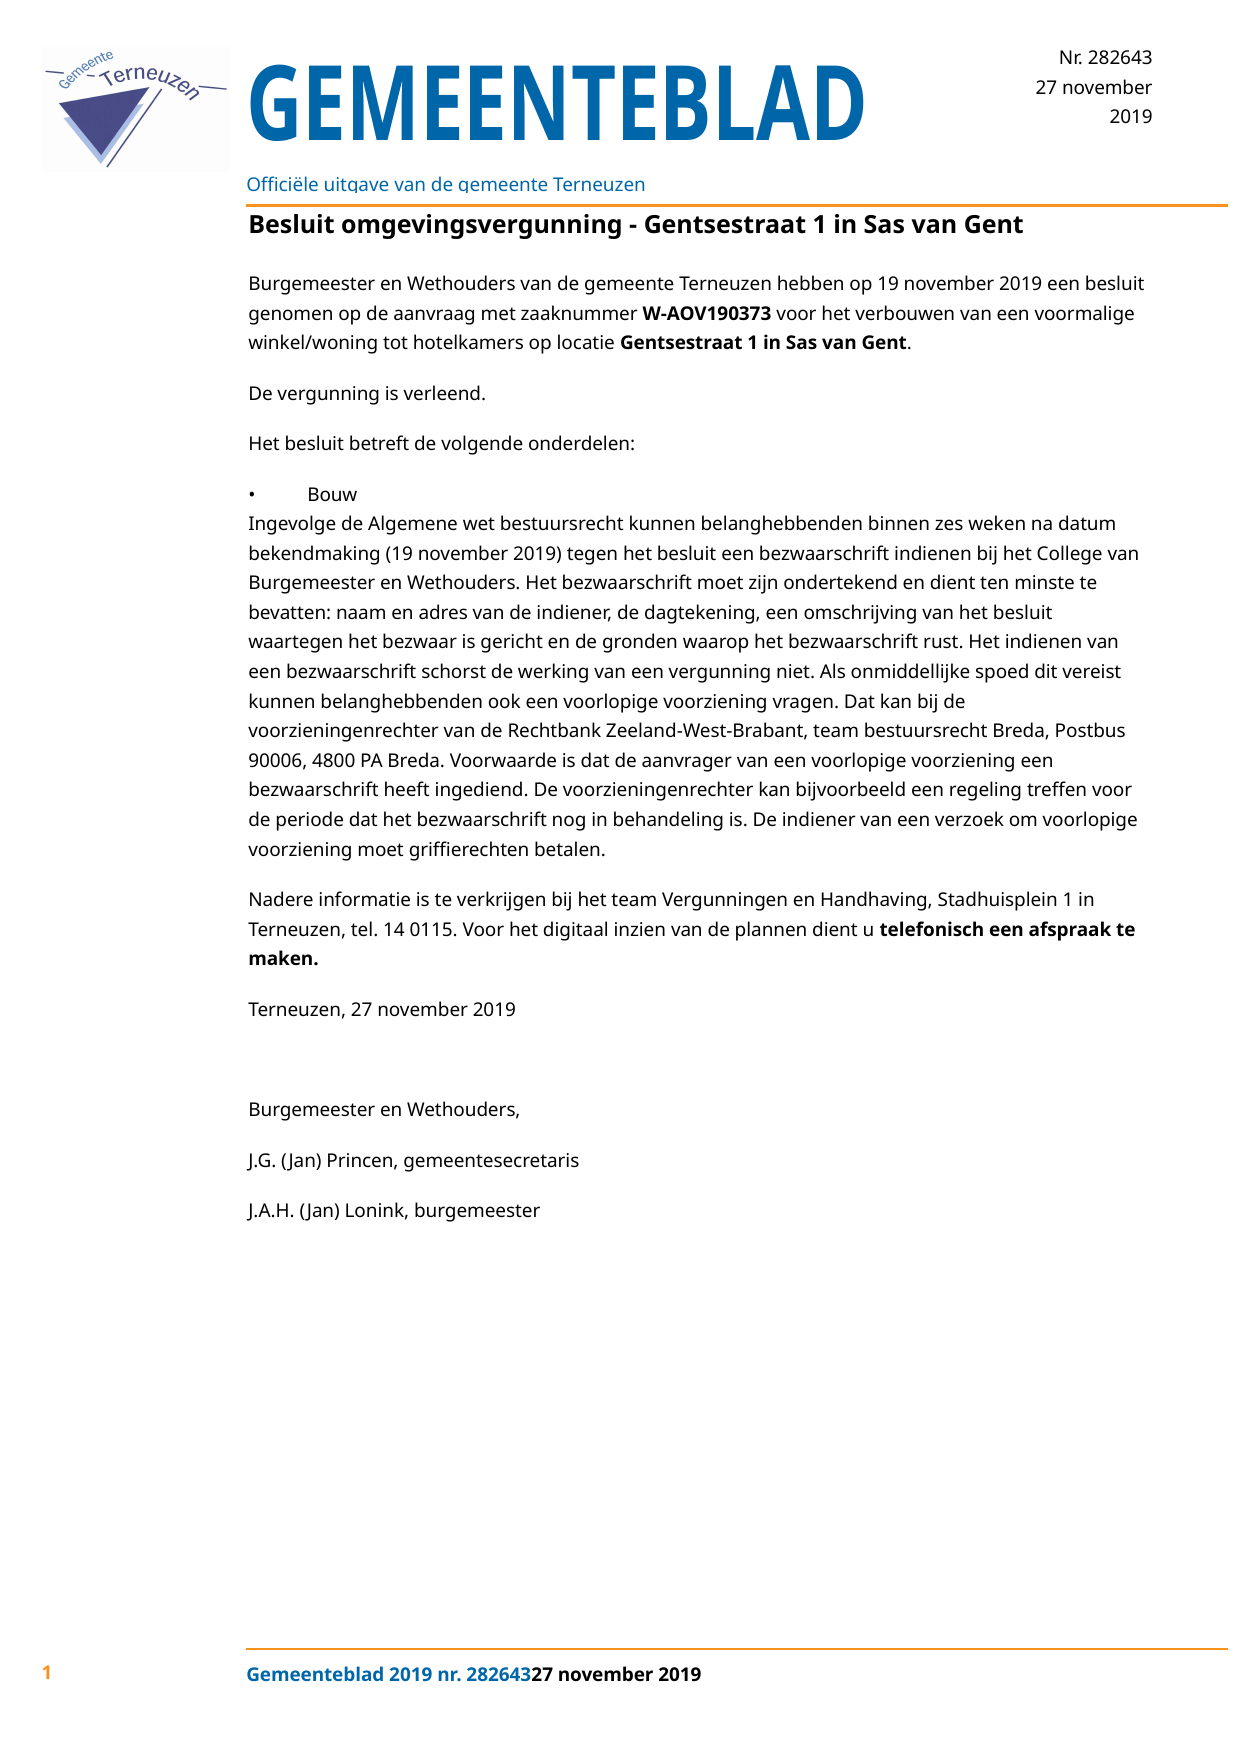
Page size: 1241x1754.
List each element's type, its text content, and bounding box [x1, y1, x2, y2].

text Ingevolge de Algemene wet bestuursrecht kunnen belanghebbenden binnen zes weken na datum bekendmaking (19 november 2019) tegen het besluit een bezwaarschrift indienen bij het College van Burgemeester en Wethouders. Het bezwaarschrift moet zijn ondertekend en dient ten minste te bevatten: naam en adres van de indiener, de dagtekening, een omschrijving van het besluit waartegen het bezwaar is gericht en de gronden waarop het bezwaarschrift rust. Het indienen van een bezwaarschrift schorst de werking van een vergunning niet. Als onmiddellijke spoed dit vereist kunnen belanghebbenden ook een voorlopige voorziening vragen. Dat kan bij de voorzieningenrechter van de Rechtbank Zeeland-West-Brabant, team bestuursrecht Breda, Postbus 90006, 4800 PA Breda. Voorwaarde is dat de aanvrager van een voorlopige voorziening een bezwaarschrift heeft ingediend. De voorzieningenrechter kan bijvoorbeeld een regeling treffen voor de periode dat het bezwaarschrift nog in behandeling is. De indiener van een verzoek om voorlopige voorziening moet griffierechten betalen. [248, 510, 1152, 861]
list Bouw [248, 481, 1152, 506]
text J.G. (Jan) Princen, gemeentesecretaris [248, 1147, 1152, 1173]
text Het besluit betreft de volgende onderdelen: [248, 430, 1152, 456]
text J.A.H. (Jan) Lonink, burgemeester [248, 1197, 1152, 1223]
text Terneuzen, 27 november 2019 [248, 996, 1152, 1021]
text Burgemeester en Wethouders van de gemeente Terneuzen hebben op 19 november 2019 een besluit genomen op de aanvraag met zaaknummer W-AOV190373 voor het verbouwen van een voormalige winkel/woning tot hotelkamers op locatie Gentsestraat 1 in Sas van Gent. [248, 270, 1152, 355]
text Nadere informatie is te verkrijgen bij het team Vergunningen en Handhaving, Stadhuisplein 1 in Terneuzen, tel. 14 0115. Voor het digitaal inzien van de plannen dient u telefonisch een afspraak te maken. [248, 886, 1152, 971]
text Besluit omgevingsvergunning - Gentsestraat 1 in Sas van Gent [248, 207, 1152, 241]
picture [41, 47, 231, 172]
text Burgemeester en Wethouders, [248, 1097, 1152, 1122]
text De vergunning is verleend. [248, 380, 1152, 406]
